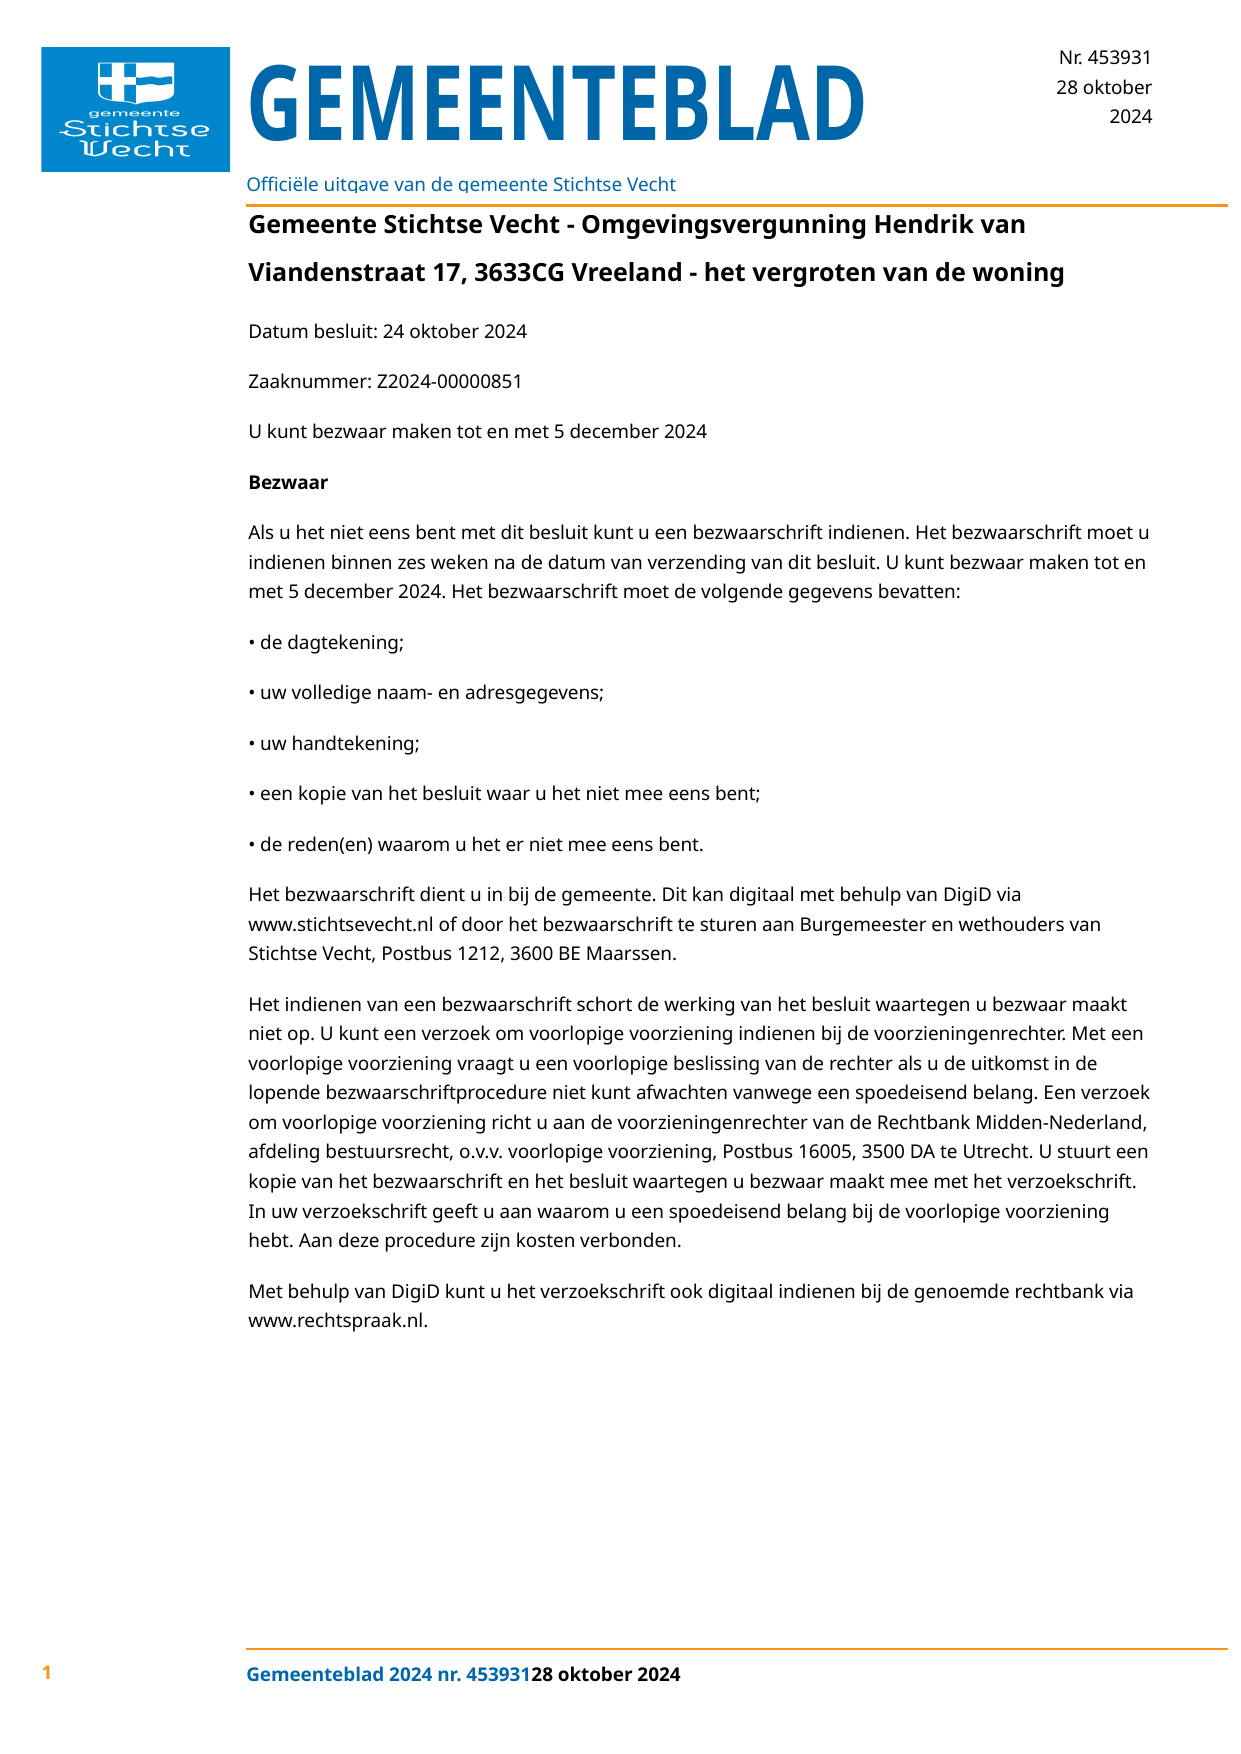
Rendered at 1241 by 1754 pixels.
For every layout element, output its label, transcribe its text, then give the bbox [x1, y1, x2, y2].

text • de reden(en) waarom u het er niet mee eens bent. [248, 831, 1152, 857]
text Het indienen van een bezwaarschrift schort de werking van het besluit waartegen u bezwaar maakt niet op. U kunt een verzoek om voorlopige voorziening indienen bij de voorzieningenrechter. Met een voorlopige voorziening vraagt u een voorlopige beslissing van de rechter als u de uitkomst in de lopende bezwaarschriftprocedure niet kunt afwachten vanwege een spoedeisend belang. Een verzoek om voorlopige voorziening richt u aan de voorzieningenrechter van de Rechtbank Midden-Nederland, afdeling bestuursrecht, o.v.v. voorlopige voorziening, Postbus 16005, 3500 DA te Utrecht. U stuurt een kopie van het bezwaarschrift en het besluit waartegen u bezwaar maakt mee met het verzoekschrift. In uw verzoekschrift geeft u aan waarom u een spoedeisend belang bij de voorlopige voorziening hebt. Aan deze procedure zijn kosten verbonden. [248, 991, 1152, 1253]
text • uw volledige naam- en adresgegevens; [248, 679, 1152, 705]
text Als u het niet eens bent met dit besluit kunt u een bezwaarschrift indienen. Het bezwaarschrift moet u indienen binnen zes weken na de datum van verzending van dit besluit. U kunt bezwaar maken tot en met 5 december 2024. Het bezwaarschrift moet de volgende gegevens bevatten: [248, 519, 1152, 604]
text Gemeente Stichtse Vecht - Omgevingsvergunning Hendrik van Viandenstraat 17, 3633CG Vreeland - het vergroten van de woning [248, 207, 1152, 288]
text • uw handtekening; [248, 730, 1152, 756]
text Datum besluit: 24 oktober 2024 [248, 318, 1152, 344]
text Met behulp van DigiD kunt u het verzoekschrift ook digitaal indienen bij de genoemde rechtbank via www.rechtspraak.nl. [248, 1278, 1152, 1333]
text Bezwaar [248, 469, 1152, 495]
text • een kopie van het besluit waar u het niet mee eens bent; [248, 780, 1152, 806]
text Zaaknummer: Z2024-00000851 [248, 368, 1152, 394]
picture [137, 63, 174, 103]
text • de dagtekening; [248, 629, 1152, 655]
text U kunt bezwaar maken tot en met 5 december 2024 [248, 419, 1152, 444]
picture [99, 63, 135, 101]
text Het bezwaarschrift dient u in bij de gemeente. Dit kan digitaal met behulp van DigiD via www.stichtsevecht.nl of door het bezwaarschrift te sturen aan Burgemeester en wethouders van Stichtse Vecht, Postbus 1212, 3600 BE Maarssen. [248, 881, 1152, 966]
